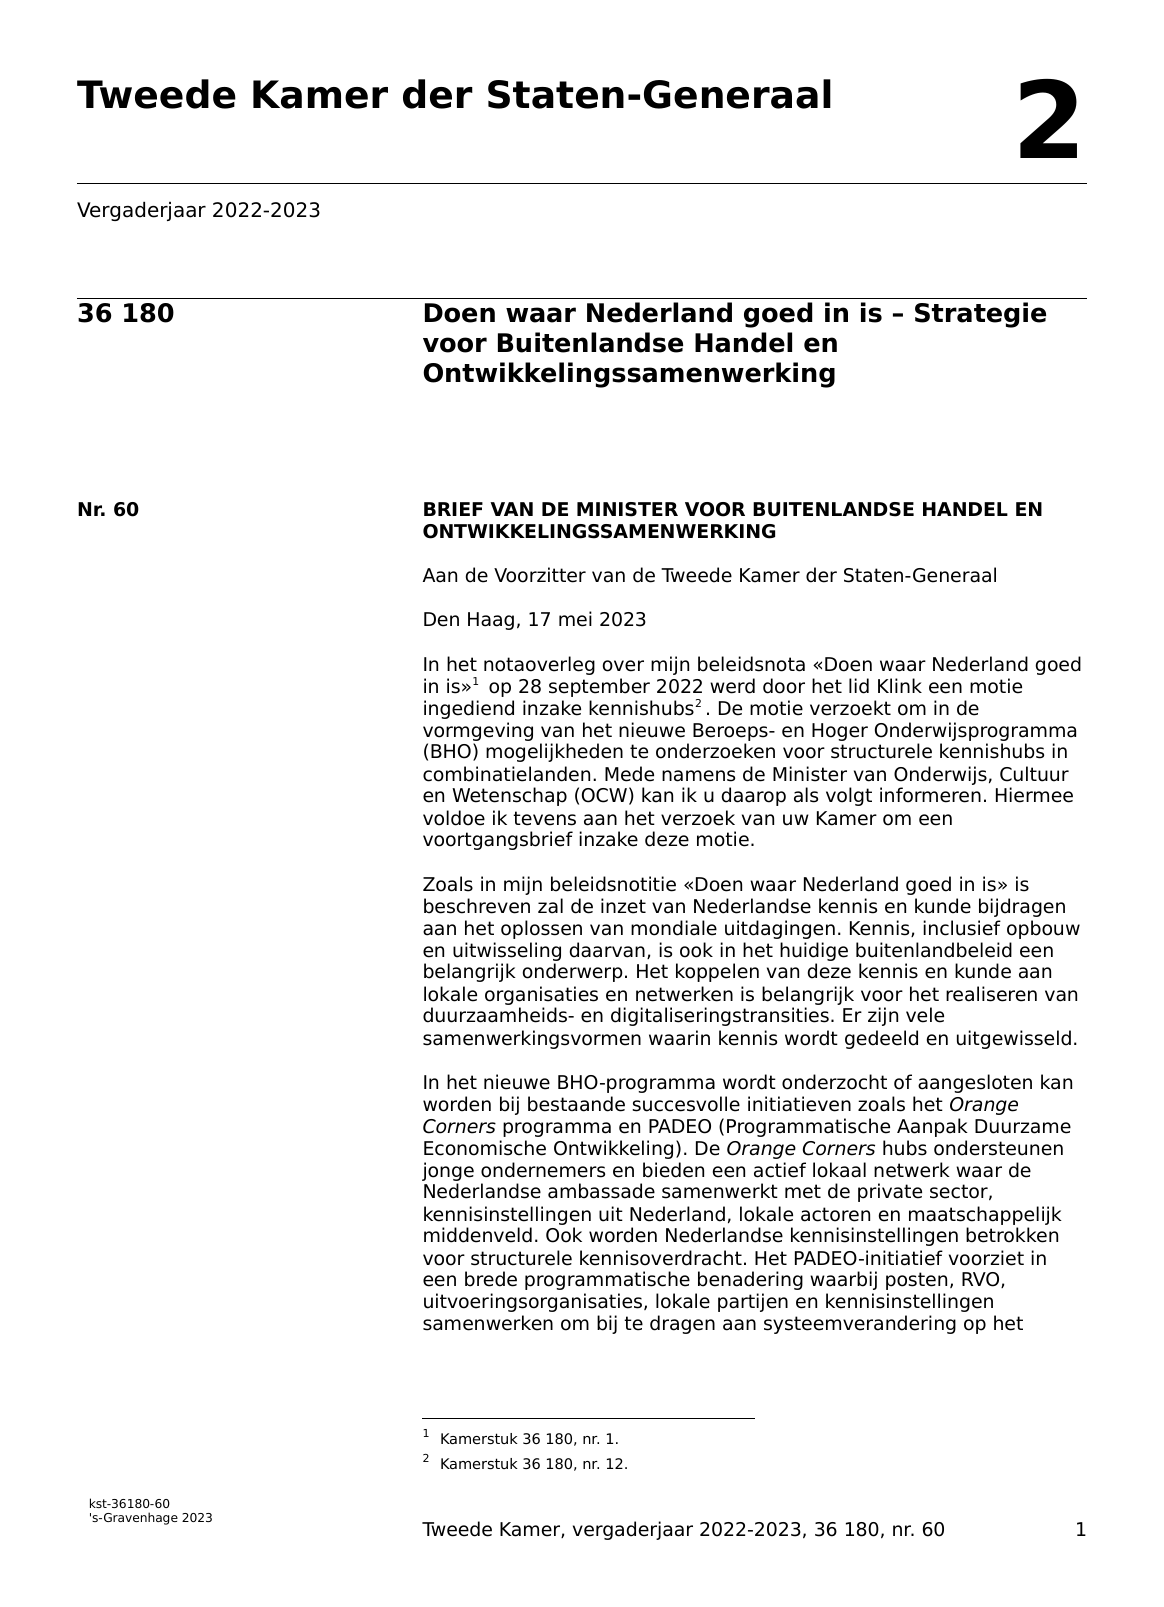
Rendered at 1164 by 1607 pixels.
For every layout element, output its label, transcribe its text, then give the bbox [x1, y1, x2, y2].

text Den Haag, 17 mei 2023 [422, 609, 1087, 631]
text In het nieuwe BHO-programma wordt onderzocht of aangesloten kan worden bij bestaande succesvolle initiatieven zoals het Orange Corners programma en PADEO (Programmatische Aanpak Duurzame Economische Ontwikkeling). De Orange Corners hubs ondersteunen jonge ondernemers en bieden een actief lokaal netwerk waar de Nederlandse ambassade samenwerkt met de private sector, kennisinstellingen uit Nederland, lokale actoren en maatschappelijk middenveld. Ook worden Nederlandse kennisinstellingen betrokken voor structurele kennisoverdracht. Het PADEO-initiatief voorziet in een brede programmatische benadering waarbij posten, RVO, uitvoeringsorganisaties, lokale partijen en kennisinstellingen samenwerken om bij te dragen aan systeemverandering op het [422, 1072, 1087, 1335]
text Aan de Voorzitter van de Tweede Kamer der Staten-Generaal [422, 565, 1087, 587]
table_header Tweede Kamer der Staten-Generaal [77, 59, 886, 183]
text 's-Gravenhage 2023 [88, 1511, 323, 1525]
text kst-36180-60 [88, 1497, 323, 1511]
table_cell Vergaderjaar 2022-2023 [77, 184, 1087, 298]
text Kamerstuk 36 180, nr. 12. [422, 1452, 1087, 1474]
subtitle 36 180 Doen waar Nederland goed in is – Strategie voor Buitenlandse Handel en Ontwikkelingssamenwerking [77, 299, 1087, 388]
text Zoals in mijn beleidsnotitie «Doen waar Nederland goed in is» is beschreven zal de inzet van Nederlandse kennis en kunde bijdragen aan het oplossen van mondiale uitdagingen. Kennis, inclusief opbouw en uitwisseling daarvan, is ook in het huidige buitenlandbeleid een belangrijk onderwerp. Het koppelen van deze kennis en kunde aan lokale organisaties en netwerken is belangrijk voor het realiseren van duurzaamheids- en digitaliseringstransities. Er zijn vele samenwerkingsvormen waarin kennis wordt gedeeld en uitgewisseld. [422, 873, 1087, 1049]
subtitle Nr. 60 BRIEF VAN DE MINISTER VOOR BUITENLANDSE HANDEL EN ONTWIKKELINGSSAMENWERKING [77, 499, 1087, 543]
table_header 2 [886, 59, 1087, 183]
text In het notaoverleg over mijn beleidsnota «Doen waar Nederland goed in is» op 28 september 2022 werd door het lid Klink een motie ingediend inzake kennishubs. De motie verzoekt om in de vormgeving van het nieuwe Beroeps- en Hoger Onderwijsprogramma (BHO) mogelijkheden te onderzoeken voor structurele kennishubs in combinatielanden. Mede namens de Minister van Onderwijs, Cultuur en Wetenschap (OCW) kan ik u daarop als volgt informeren. Hiermee voldoe ik tevens aan het verzoek van uw Kamer om een voortgangsbrief inzake deze motie. [422, 653, 1087, 851]
text Kamerstuk 36 180, nr. 1. [422, 1427, 1087, 1449]
